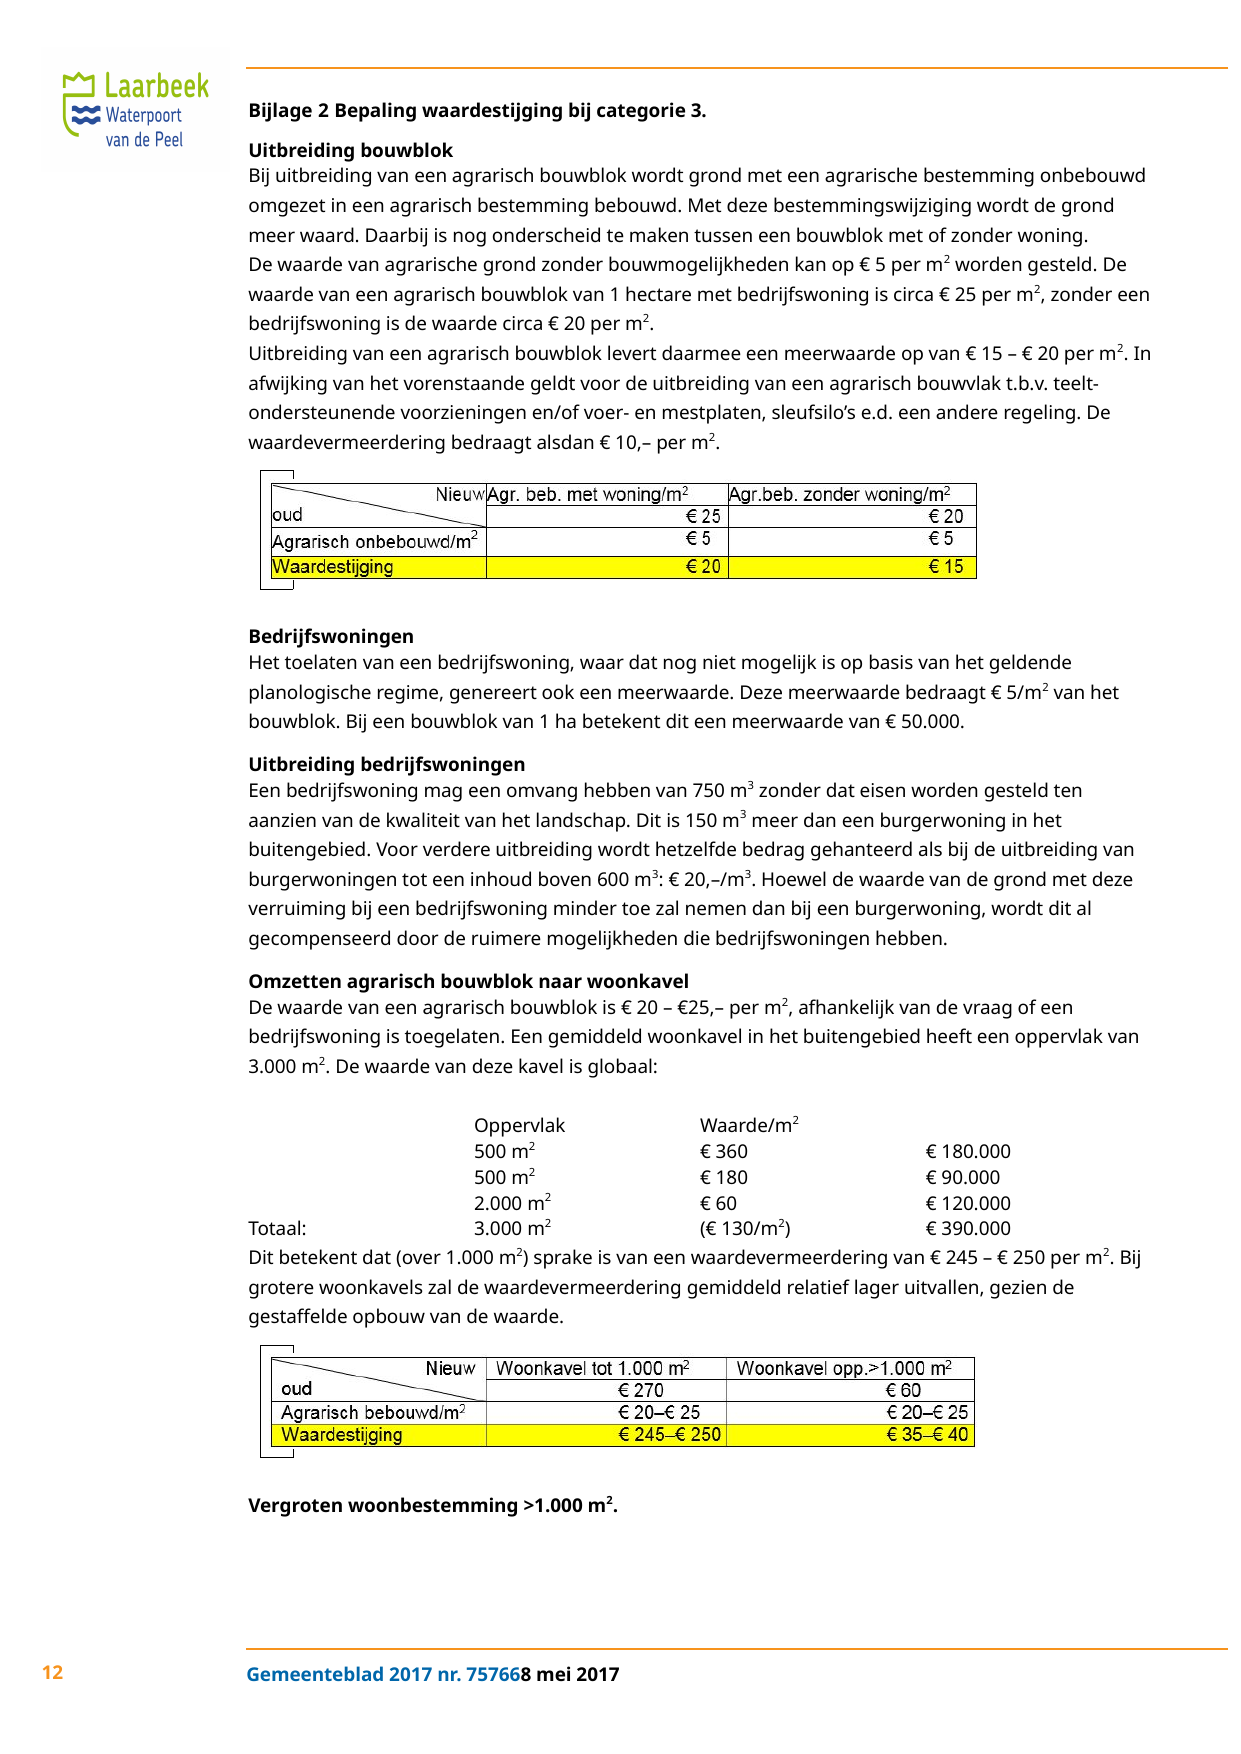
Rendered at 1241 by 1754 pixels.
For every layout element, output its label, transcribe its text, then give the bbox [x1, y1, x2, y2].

table_cell € 180.000 [926, 1138, 1152, 1164]
table_cell 500 m2 [474, 1164, 700, 1190]
table_cell 500 m2 [474, 1138, 700, 1164]
table_header [926, 1113, 1152, 1138]
table_cell [248, 1190, 474, 1215]
text Uitbreiding van een agrarisch bouwblok levert daarmee een meerwaarde op van € 15 – € 20 per m2. In afwijking van het vorenstaande geldt voor de uitbreiding van een agrarisch bouwvlak t.b.v. teelt-ondersteunende voorzieningen en/of voer- en mestplaten, sleufsilo’s e.d. een andere regeling. De waardevermeerdering bedraagt alsdan € 10,– per m2. [248, 340, 1152, 454]
text Het toelaten van een bedrijfswoning, waar dat nog niet mogelijk is op basis van het geldende planologische regime, genereert ook een meerwaarde. Deze meerwaarde bedraagt € 5/m2 van het bouwblok. Bij een bouwblok van 1 ha betekent dit een meerwaarde van € 50.000. [248, 649, 1152, 734]
text Vergroten woonbestemming >1.000 m2. [248, 1492, 1152, 1518]
table_cell € 180 [700, 1164, 926, 1190]
table_cell € 390.000 [926, 1215, 1152, 1241]
picture [41, 47, 231, 172]
text Een bedrijfswoning mag een omvang hebben van 750 m3 zonder dat eisen worden gesteld ten aanzien van de kwaliteit van het landschap. Dit is 150 m3 meer dan een burgerwoning in het buitengebied. Voor verdere uitbreiding wordt hetzelfde bedrag gehanteerd als bij de uitbreiding van burgerwoningen tot een inhoud boven 600 m3: € 20,–/m3. Hoewel de waarde van de grond met deze verruiming bij een bedrijfswoning minder toe zal nemen dan bij een burgerwoning, wordt dit al gecompenseerd door de ruimere mogelijkheden die bedrijfswoningen hebben. [248, 777, 1152, 951]
table_cell [248, 1164, 474, 1190]
table_cell Totaal: [248, 1215, 474, 1241]
text Dit betekent dat (over 1.000 m2) sprake is van een waardevermeerdering van € 245 – € 250 per m2. Bij grotere woonkavels zal de waardevermeerdering gemiddeld relatief lager uitvallen, gezien de gestaffelde opbouw van de waarde. [248, 1244, 1152, 1329]
table_cell 3.000 m2 [474, 1215, 700, 1241]
picture [268, 1353, 978, 1449]
text De waarde van een agrarisch bouwblok is € 20 – €25,– per m2, afhankelijk van de vraag of een bedrijfswoning is toegelaten. Een gemiddeld woonkavel in het buitengebied heeft een oppervlak van 3.000 m2. De waarde van deze kavel is globaal: [248, 994, 1152, 1079]
table_cell € 90.000 [926, 1164, 1152, 1190]
table_header Waarde/m2 [700, 1113, 926, 1138]
table_cell [248, 1138, 474, 1164]
text Bijlage 2 Bepaling waardestijging bij categorie 3. [248, 95, 1152, 123]
table_cell € 120.000 [926, 1190, 1152, 1215]
table_cell 2.000 m2 [474, 1190, 700, 1215]
table_cell (€ 130/m2) [700, 1215, 926, 1241]
text Bedrijfswoningen [248, 623, 1152, 649]
table_cell € 360 [700, 1138, 926, 1164]
text Uitbreiding bedrijfswoningen [248, 752, 1152, 777]
text De waarde van agrarische grond zonder bouwmogelijkheden kan op € 5 per m2 worden gesteld. De waarde van een agrarisch bouwblok van 1 hectare met bedrijfswoning is circa € 25 per m2, zonder een bedrijfswoning is de waarde circa € 20 per m2. [248, 251, 1152, 336]
table_header [248, 1113, 474, 1138]
picture [268, 479, 978, 580]
text Bij uitbreiding van een agrarisch bouwblok wordt grond met een agrarische bestemming onbebouwd omgezet in een agrarisch bestemming bebouwd. Met deze bestemmingswijziging wordt de grond meer waard. Daarbij is nog onderscheid te maken tussen een bouwblok met of zonder woning. [248, 163, 1152, 247]
table_cell € 60 [700, 1190, 926, 1215]
text Uitbreiding bouwblok [248, 137, 1152, 163]
table_header Oppervlak [474, 1113, 700, 1138]
text Omzetten agrarisch bouwblok naar woonkavel [248, 968, 1152, 994]
